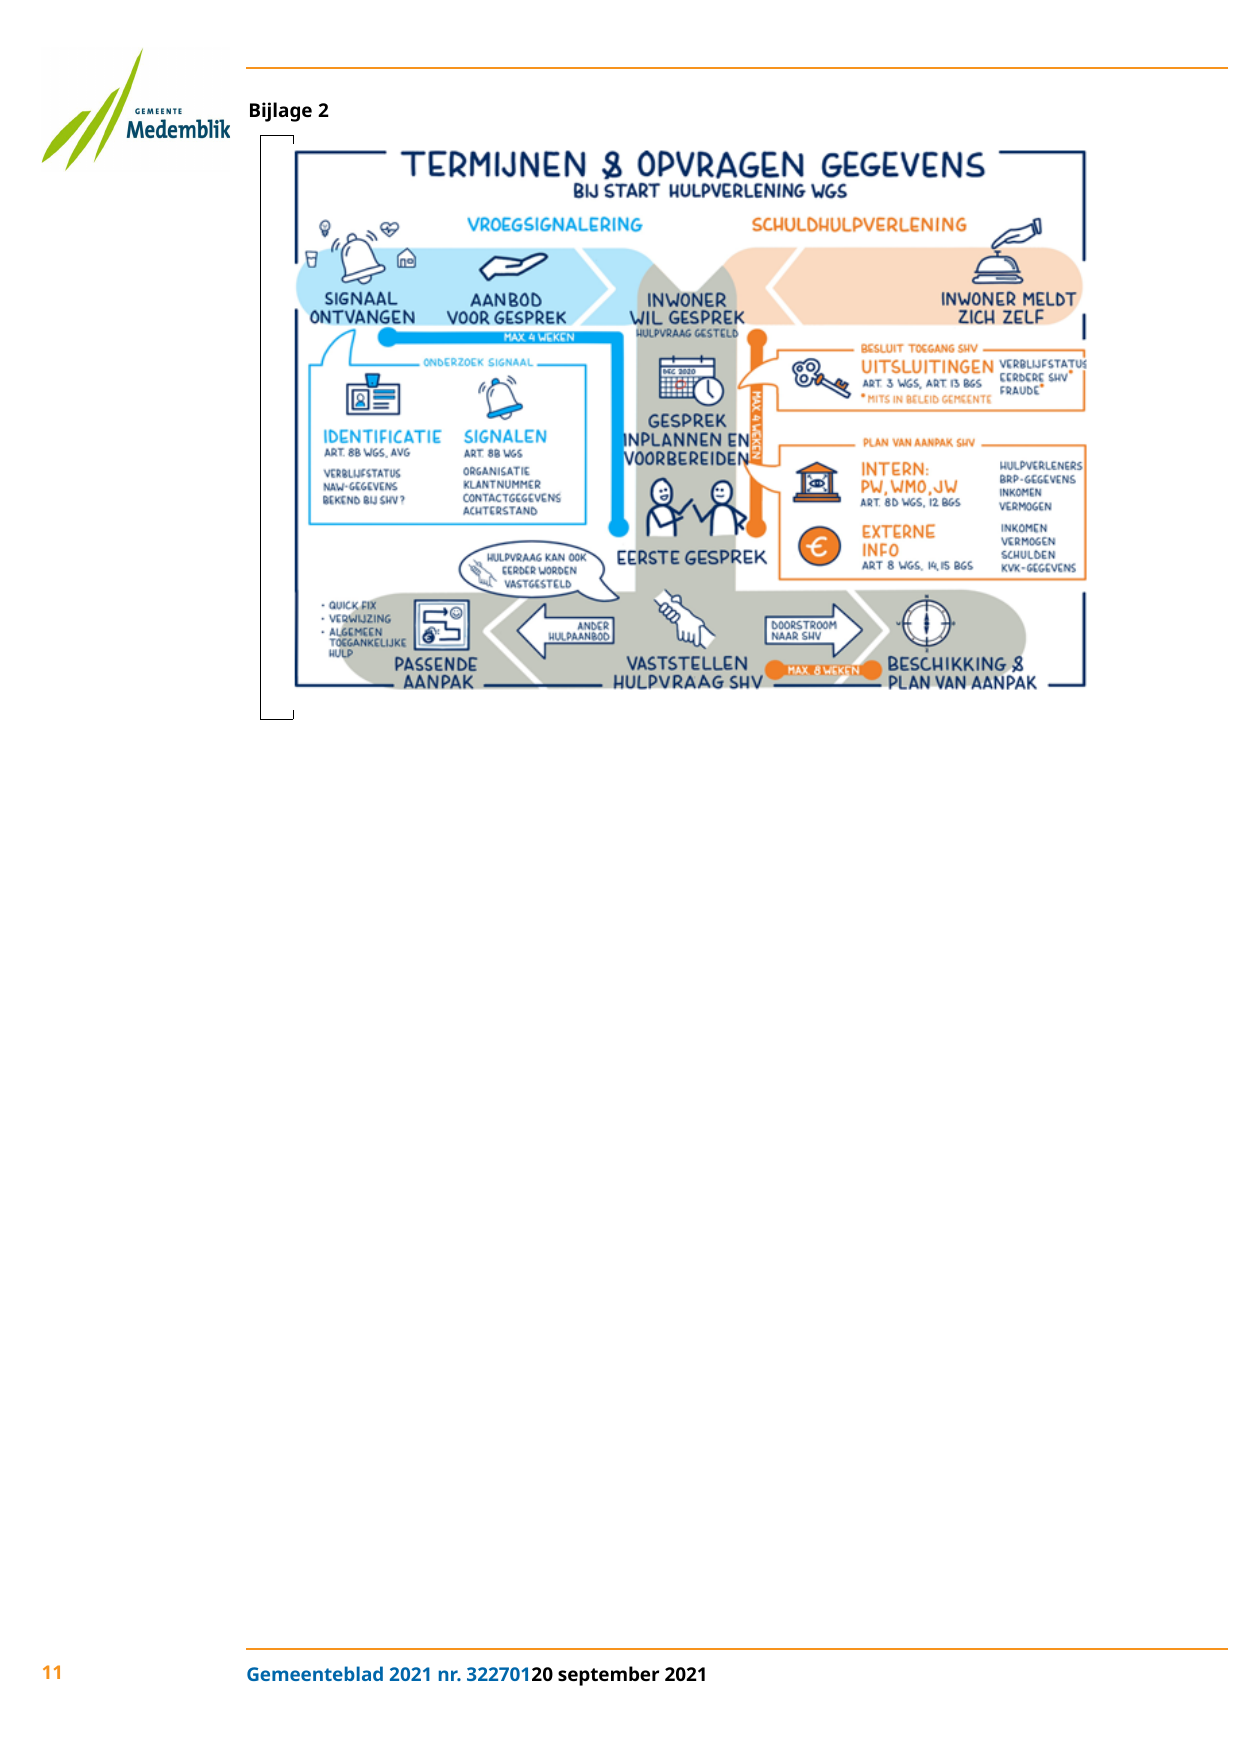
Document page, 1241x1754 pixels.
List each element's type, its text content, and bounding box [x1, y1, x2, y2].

picture [41, 47, 231, 172]
text Bijlage 2 [248, 95, 1152, 123]
picture [268, 144, 1111, 710]
